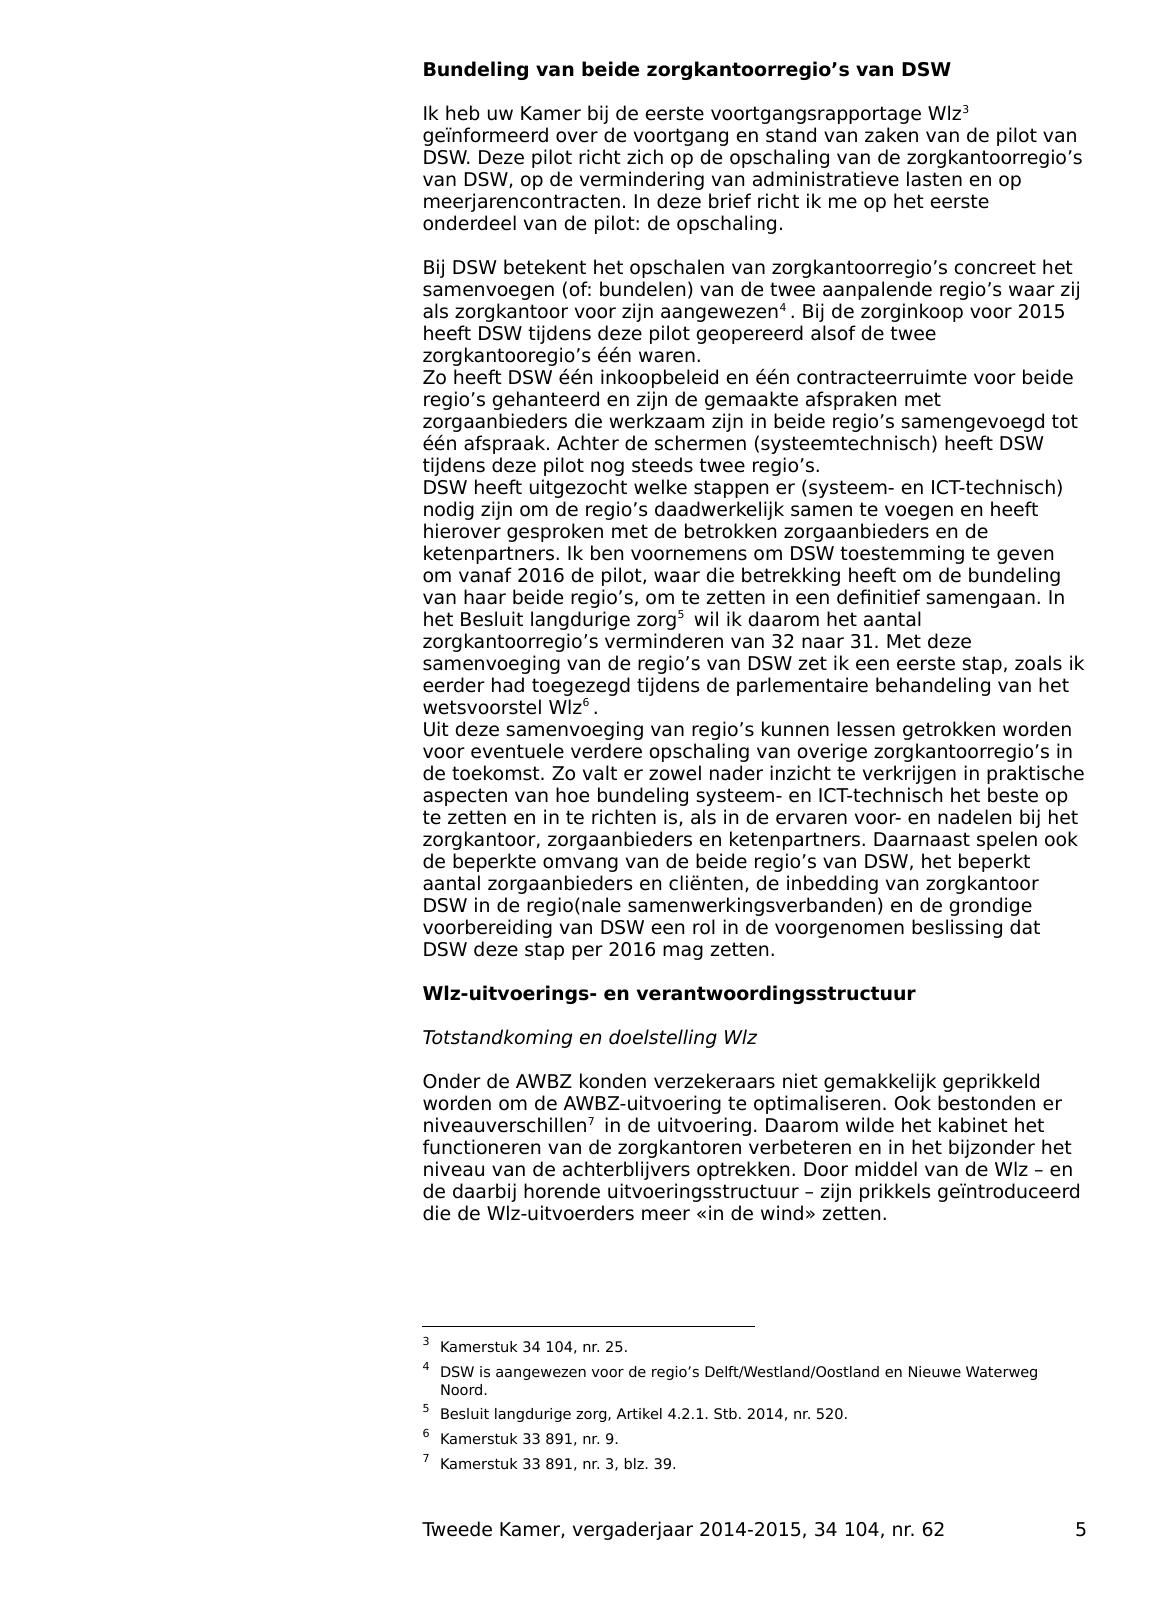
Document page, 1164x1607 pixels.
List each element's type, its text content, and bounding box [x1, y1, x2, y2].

subtitle Wlz-uitvoerings- en verantwoordingsstructuur [422, 983, 1087, 1005]
subtitle Bundeling van beide zorgkantoorregio’s van DSW [422, 59, 1087, 81]
text Kamerstuk 33 891, nr. 3, blz. 39. [422, 1452, 1087, 1474]
subtitle Totstandkoming en doelstelling Wlz [422, 1027, 1087, 1049]
text DSW heeft uitgezocht welke stappen er (systeem- en ICT-technisch) nodig zijn om de regio’s daadwerkelijk samen te voegen en heeft hierover gesproken met de betrokken zorgaanbieders en de ketenpartners. Ik ben voornemens om DSW toestemming te geven om vanaf 2016 de pilot, waar die betrekking heeft om de bundeling van haar beide regio’s, om te zetten in een definitief samengaan. In het Besluit langdurige zorg wil ik daarom het aantal zorgkantoorregio’s verminderen van 32 naar 31. Met deze samenvoeging van de regio’s van DSW zet ik een eerste stap, zoals ik eerder had toegezegd tijdens de parlementaire behandeling van het wetsvoorstel Wlz. [422, 477, 1087, 719]
text Kamerstuk 33 891, nr. 9. [422, 1427, 1087, 1449]
text Bij DSW betekent het opschalen van zorgkantoorregio’s concreet het samenvoegen (of: bundelen) van de twee aanpalende regio’s waar zij als zorgkantoor voor zijn aangewezen. Bij de zorginkoop voor 2015 heeft DSW tijdens deze pilot geopereerd alsof de twee zorgkantooregio’s één waren. [422, 257, 1087, 367]
text Besluit langdurige zorg, Artikel 4.2.1. Stb. 2014, nr. 520. [422, 1402, 1087, 1424]
text DSW is aangewezen voor de regio’s Delft/Westland/Oostland en Nieuwe Waterweg Noord. [422, 1360, 1087, 1399]
text Onder de AWBZ konden verzekeraars niet gemakkelijk geprikkeld worden om de AWBZ-uitvoering te optimaliseren. Ook bestonden er niveauverschillen in de uitvoering. Daarom wilde het kabinet het functioneren van de zorgkantoren verbeteren en in het bijzonder het niveau van de achterblijvers optrekken. Door middel van de Wlz – en de daarbij horende uitvoeringsstructuur – zijn prikkels geïntroduceerd die de Wlz-uitvoerders meer «in de wind» zetten. [422, 1071, 1087, 1225]
text Uit deze samenvoeging van regio’s kunnen lessen getrokken worden voor eventuele verdere opschaling van overige zorgkantoorregio’s in de toekomst. Zo valt er zowel nader inzicht te verkrijgen in praktische aspecten van hoe bundeling systeem- en ICT-technisch het beste op te zetten en in te richten is, als in de ervaren voor- en nadelen bij het zorgkantoor, zorgaanbieders en ketenpartners. Daarnaast spelen ook de beperkte omvang van de beide regio’s van DSW, het beperkt aantal zorgaanbieders en cliënten, de inbedding van zorgkantoor DSW in de regio(nale samenwerkingsverbanden) en de grondige voorbereiding van DSW een rol in de voorgenomen beslissing dat DSW deze stap per 2016 mag zetten. [422, 719, 1087, 961]
text Kamerstuk 34 104, nr. 25. [422, 1335, 1087, 1357]
text Zo heeft DSW één inkoopbeleid en één contracteerruimte voor beide regio’s gehanteerd en zijn de gemaakte afspraken met zorgaanbieders die werkzaam zijn in beide regio’s samengevoegd tot één afspraak. Achter de schermen (systeemtechnisch) heeft DSW tijdens deze pilot nog steeds twee regio’s. [422, 367, 1087, 477]
text Ik heb uw Kamer bij de eerste voortgangsrapportage Wlz geïnformeerd over de voortgang en stand van zaken van de pilot van DSW. Deze pilot richt zich op de opschaling van de zorgkantoorregio’s van DSW, op de vermindering van administratieve lasten en op meerjarencontracten. In deze brief richt ik me op het eerste onderdeel van de pilot: de opschaling. [422, 103, 1087, 235]
